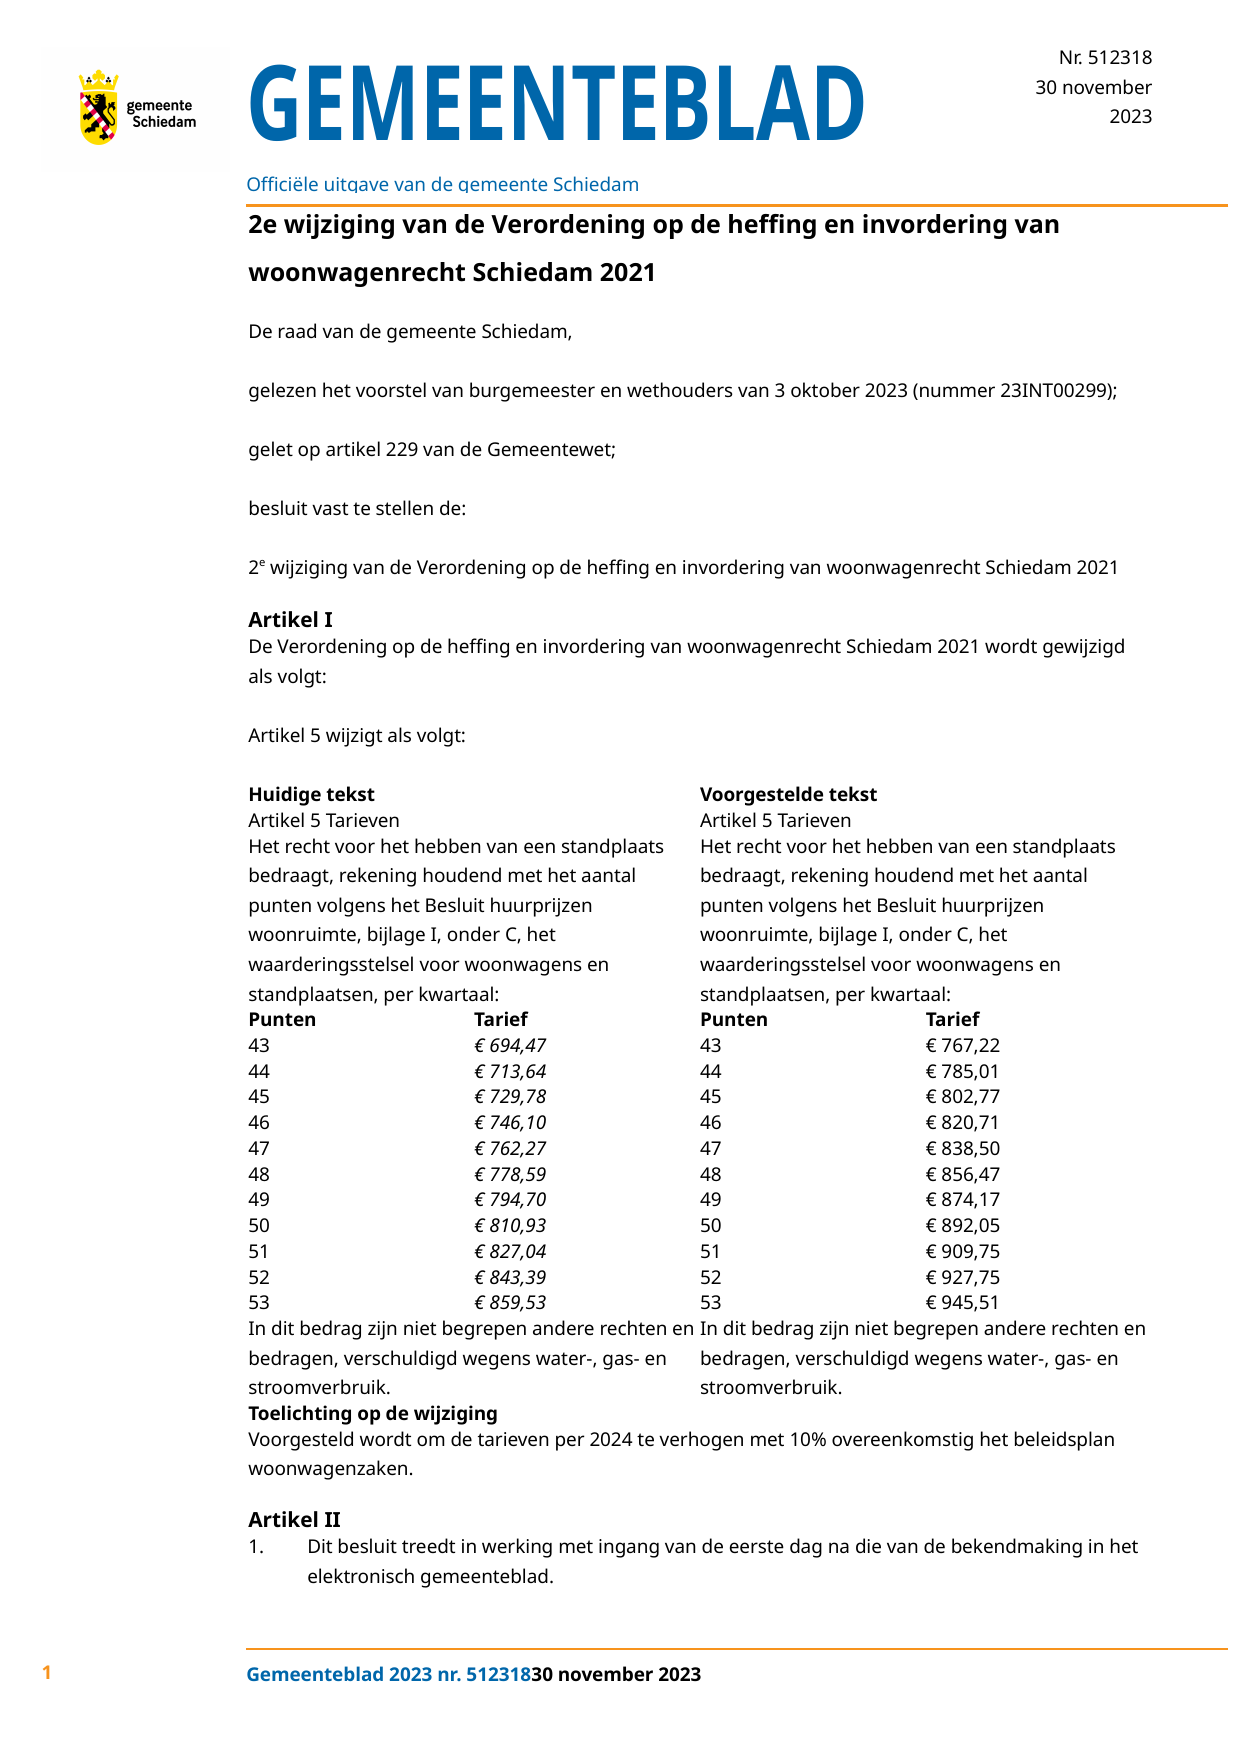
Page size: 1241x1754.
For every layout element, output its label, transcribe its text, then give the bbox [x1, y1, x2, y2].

table_cell € 820,71 [926, 1110, 1152, 1135]
table_cell 44 [248, 1058, 474, 1084]
table_cell € 843,39 [474, 1264, 700, 1289]
text Artikel I [248, 605, 1152, 633]
table_cell € 785,01 [926, 1058, 1152, 1084]
table_cell 50 [248, 1213, 474, 1238]
table_cell 47 [248, 1135, 474, 1161]
table_cell 49 [248, 1187, 474, 1212]
table_cell € 859,53 [474, 1290, 700, 1315]
table_cell 51 [700, 1238, 926, 1264]
table_cell In dit bedrag zijn niet begrepen andere rechten en bedragen, verschul­digd wegens water-, gas- en stroomverbruik. [700, 1315, 1152, 1400]
table_cell 53 [248, 1290, 474, 1315]
table_cell Voorgesteld wordt om de tarieven per 2024 te verhogen met 10% overeenkomstig het beleidsplan woonwagenzaken. [248, 1426, 1152, 1481]
table_cell 46 [248, 1110, 474, 1135]
table_cell Tarief [926, 1007, 1152, 1032]
table_cell Het recht voor het hebben van een standplaats bedraagt, rekening houdend met het aantal punten volgens het Besluit huurprijzen woonruimte, bijlage I, onder C, het waarderingsstelsel voor woonwagens en standplaatsen, per kwartaal: [248, 833, 700, 1007]
text De raad van de gemeente Schiedam, [248, 318, 1152, 344]
table_cell Punten [248, 1007, 474, 1032]
table_header Huidige tekst [248, 781, 700, 807]
table_cell € 762,27 [474, 1135, 700, 1161]
table_cell € 694,47 [474, 1032, 700, 1058]
text gelet op artikel 229 van de Gemeentewet; [248, 436, 1152, 462]
text De Verordening op de heffing en invordering van woonwagenrecht Schiedam 2021 wordt gewijzigd als volgt: [248, 633, 1152, 689]
table_cell € 838,50 [926, 1135, 1152, 1161]
table_cell € 713,64 [474, 1058, 700, 1084]
table_cell Punten [700, 1007, 926, 1032]
table_cell € 767,22 [926, 1032, 1152, 1058]
table_cell € 874,17 [926, 1187, 1152, 1212]
table_cell 48 [248, 1161, 474, 1187]
table_cell € 945,51 [926, 1290, 1152, 1315]
table_cell € 778,59 [474, 1161, 700, 1187]
table_cell 53 [700, 1290, 926, 1315]
table_cell 50 [700, 1213, 926, 1238]
table_cell € 794,70 [474, 1187, 700, 1212]
table_cell 51 [248, 1238, 474, 1264]
table_cell 48 [700, 1161, 926, 1187]
text Artikel II [248, 1505, 1152, 1534]
table_cell 46 [700, 1110, 926, 1135]
text besluit vast te stellen de: [248, 495, 1152, 521]
table_cell € 909,75 [926, 1238, 1152, 1264]
table_cell € 927,75 [926, 1264, 1152, 1289]
table_cell 43 [248, 1032, 474, 1058]
table_cell In dit bedrag zijn niet begrepen andere rechten en bedragen, verschul­digd wegens water-, gas- en stroomverbruik. [248, 1315, 700, 1400]
text 2e wijziging van de Verordening op de heffing en invordering van woonwagenrecht Schiedam 2021 [248, 207, 1152, 288]
table_cell 49 [700, 1187, 926, 1212]
table_header Voorgestelde tekst [700, 781, 1152, 807]
table_cell 43 [700, 1032, 926, 1058]
table_cell Tarief [474, 1007, 700, 1032]
table_cell € 802,77 [926, 1084, 1152, 1109]
table_cell 47 [700, 1135, 926, 1161]
table_cell 45 [700, 1084, 926, 1109]
table_cell 44 [700, 1058, 926, 1084]
table_cell € 810,93 [474, 1213, 700, 1238]
table_cell Artikel 5 Tarieven [248, 807, 700, 833]
table_cell Artikel 5 Tarieven [700, 807, 1152, 833]
table_cell 45 [248, 1084, 474, 1109]
table_cell € 746,10 [474, 1110, 700, 1135]
text Artikel 5 wijzigt als volgt: [248, 722, 1152, 748]
table_cell 52 [700, 1264, 926, 1289]
table_cell € 892,05 [926, 1213, 1152, 1238]
text gelezen het voorstel van burgemeester en wethouders van 3 oktober 2023 (nummer 23INT00299); [248, 377, 1152, 403]
picture [41, 47, 231, 172]
table_cell Toelichting op de wijziging [248, 1400, 1152, 1426]
text 2e wijziging van de Verordening op de heffing en invordering van woonwagenrecht Schiedam 2021 [248, 554, 1152, 580]
table_cell € 729,78 [474, 1084, 700, 1109]
table_cell 52 [248, 1264, 474, 1289]
table_cell € 827,04 [474, 1238, 700, 1264]
list Dit besluit treedt in werking met ingang van de eerste dag na die van de bekendmaking in het elektronisch gemeenteblad. [248, 1534, 1152, 1589]
table_cell Het recht voor het hebben van een standplaats bedraagt, rekening houdend met het aantal punten volgens het Besluit huurprijzen woonruimte, bijlage I, onder C, het waarderingsstelsel voor woonwagens en standplaatsen, per kwartaal: [700, 833, 1152, 1007]
table_cell € 856,47 [926, 1161, 1152, 1187]
